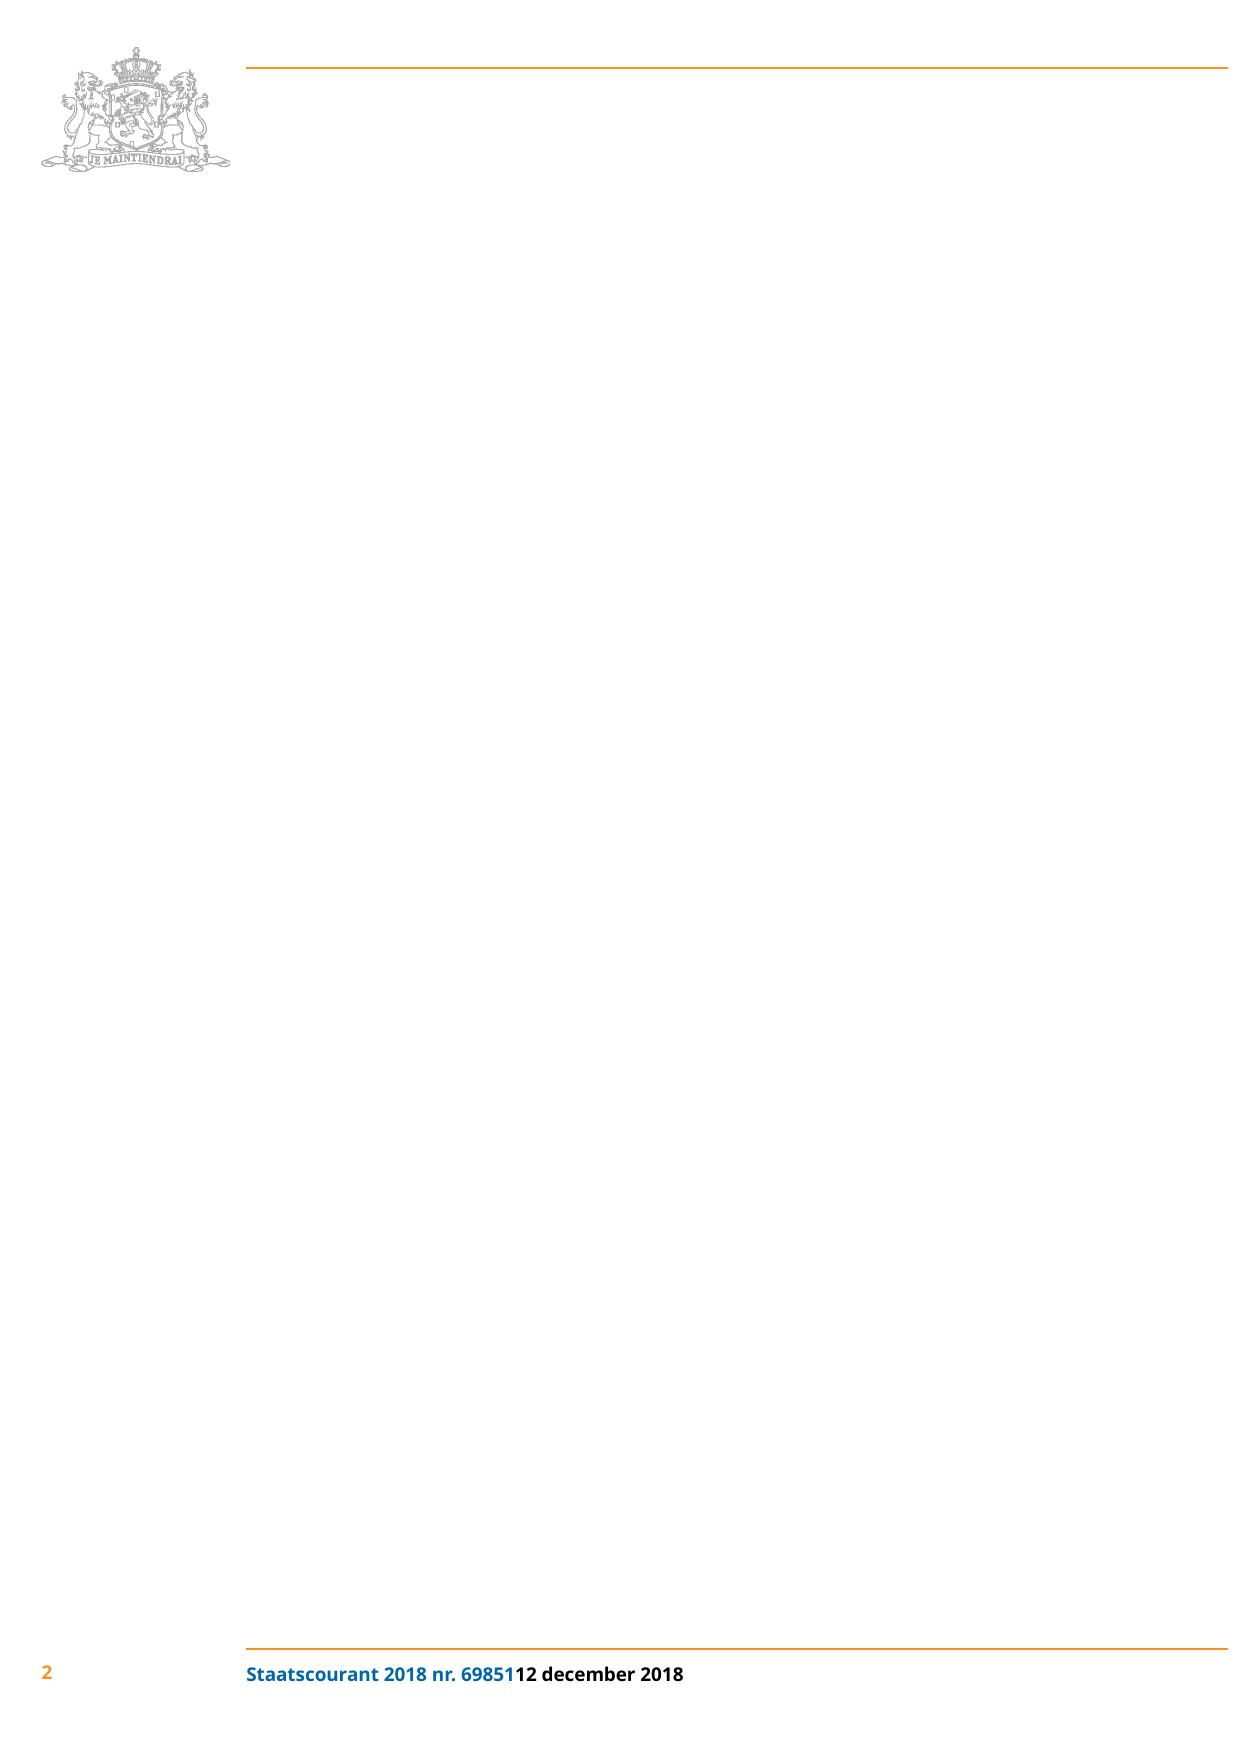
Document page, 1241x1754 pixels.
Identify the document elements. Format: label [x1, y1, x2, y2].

picture [41, 47, 231, 172]
